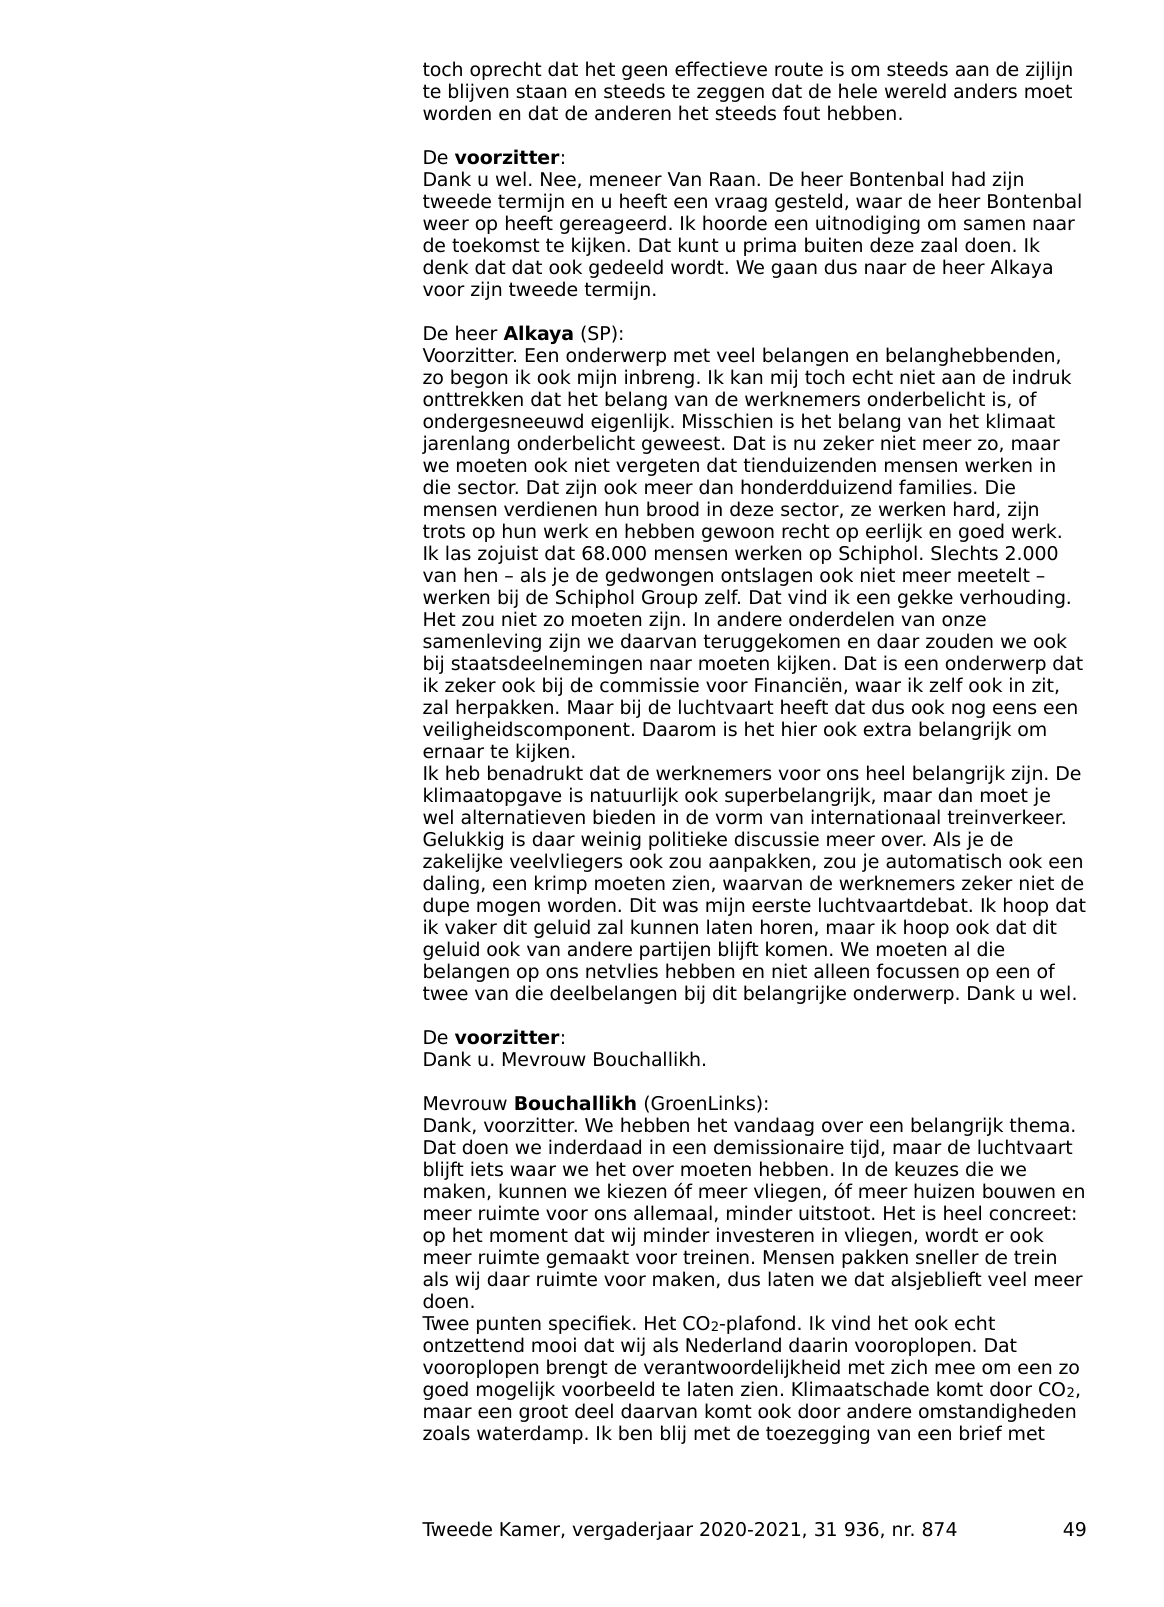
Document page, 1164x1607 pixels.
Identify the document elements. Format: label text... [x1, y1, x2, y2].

text Twee punten specifiek. Het CO2-plafond. Ik vind het ook echt ontzettend mooi dat wij als Nederland daarin vooroplopen. Dat vooroplopen brengt de verantwoordelijkheid met zich mee om een zo goed mogelijk voorbeeld te laten zien. Klimaatschade komt door CO2, maar een groot deel daarvan komt ook door andere omstandigheden zoals waterdamp. Ik ben blij met de toezegging van een brief met [422, 1313, 1087, 1444]
text Mevrouw Bouchallikh (GroenLinks): [422, 1093, 1087, 1115]
text Ik las zojuist dat 68.000 mensen werken op Schiphol. Slechts 2.000 van hen – als je de gedwongen ontslagen ook niet meer meetelt – werken bij de Schiphol Group zelf. Dat vind ik een gekke verhouding. Het zou niet zo moeten zijn. In andere onderdelen van onze samenleving zijn we daarvan teruggekomen en daar zouden we ook bij staatsdeelnemingen naar moeten kijken. Dat is een onderwerp dat ik zeker ook bij de commissie voor Financiën, waar ik zelf ook in zit, zal herpakken. Maar bij de luchtvaart heeft dat dus ook nog eens een veiligheidscomponent. Daarom is het hier ook extra belangrijk om ernaar te kijken. [422, 543, 1087, 763]
text De voorzitter: [422, 147, 1087, 169]
text Dank u wel. Nee, meneer Van Raan. De heer Bontenbal had zijn tweede termijn en u heeft een vraag gesteld, waar de heer Bontenbal weer op heeft gereageerd. Ik hoorde een uitnodiging om samen naar de toekomst te kijken. Dat kunt u prima buiten deze zaal doen. Ik denk dat dat ook gedeeld wordt. We gaan dus naar de heer Alkaya voor zijn tweede termijn. [422, 169, 1087, 301]
text toch oprecht dat het geen effectieve route is om steeds aan de zijlijn te blijven staan en steeds te zeggen dat de hele wereld anders moet worden en dat de anderen het steeds fout hebben. [422, 59, 1087, 125]
text Dank, voorzitter. We hebben het vandaag over een belangrijk thema. Dat doen we inderdaad in een demissionaire tijd, maar de luchtvaart blijft iets waar we het over moeten hebben. In de keuzes die we maken, kunnen we kiezen óf meer vliegen, óf meer huizen bouwen en meer ruimte voor ons allemaal, minder uitstoot. Het is heel concreet: op het moment dat wij minder investeren in vliegen, wordt er ook meer ruimte gemaakt voor treinen. Mensen pakken sneller de trein als wij daar ruimte voor maken, dus laten we dat alsjeblieft veel meer doen. [422, 1115, 1087, 1313]
text Dank u. Mevrouw Bouchallikh. [422, 1049, 1087, 1071]
text De voorzitter: [422, 1027, 1087, 1049]
text Ik heb benadrukt dat de werknemers voor ons heel belangrijk zijn. De klimaatopgave is natuurlijk ook superbelangrijk, maar dan moet je wel alternatieven bieden in de vorm van internationaal treinverkeer. Gelukkig is daar weinig politieke discussie meer over. Als je de zakelijke veelvliegers ook zou aanpakken, zou je automatisch ook een daling, een krimp moeten zien, waarvan de werknemers zeker niet de dupe mogen worden. Dit was mijn eerste luchtvaartdebat. Ik hoop dat ik vaker dit geluid zal kunnen laten horen, maar ik hoop ook dat dit geluid ook van andere partijen blijft komen. We moeten al die belangen op ons netvlies hebben en niet alleen focussen op een of twee van die deelbelangen bij dit belangrijke onderwerp. Dank u wel. [422, 763, 1087, 1004]
text De heer Alkaya (SP): [422, 323, 1087, 345]
text Voorzitter. Een onderwerp met veel belangen en belanghebbenden, zo begon ik ook mijn inbreng. Ik kan mij toch echt niet aan de indruk onttrekken dat het belang van de werknemers onderbelicht is, of ondergesneeuwd eigenlijk. Misschien is het belang van het klimaat jarenlang onderbelicht geweest. Dat is nu zeker niet meer zo, maar we moeten ook niet vergeten dat tienduizenden mensen werken in die sector. Dat zijn ook meer dan honderdduizend families. Die mensen verdienen hun brood in deze sector, ze werken hard, zijn trots op hun werk en hebben gewoon recht op eerlijk en goed werk. [422, 345, 1087, 543]
